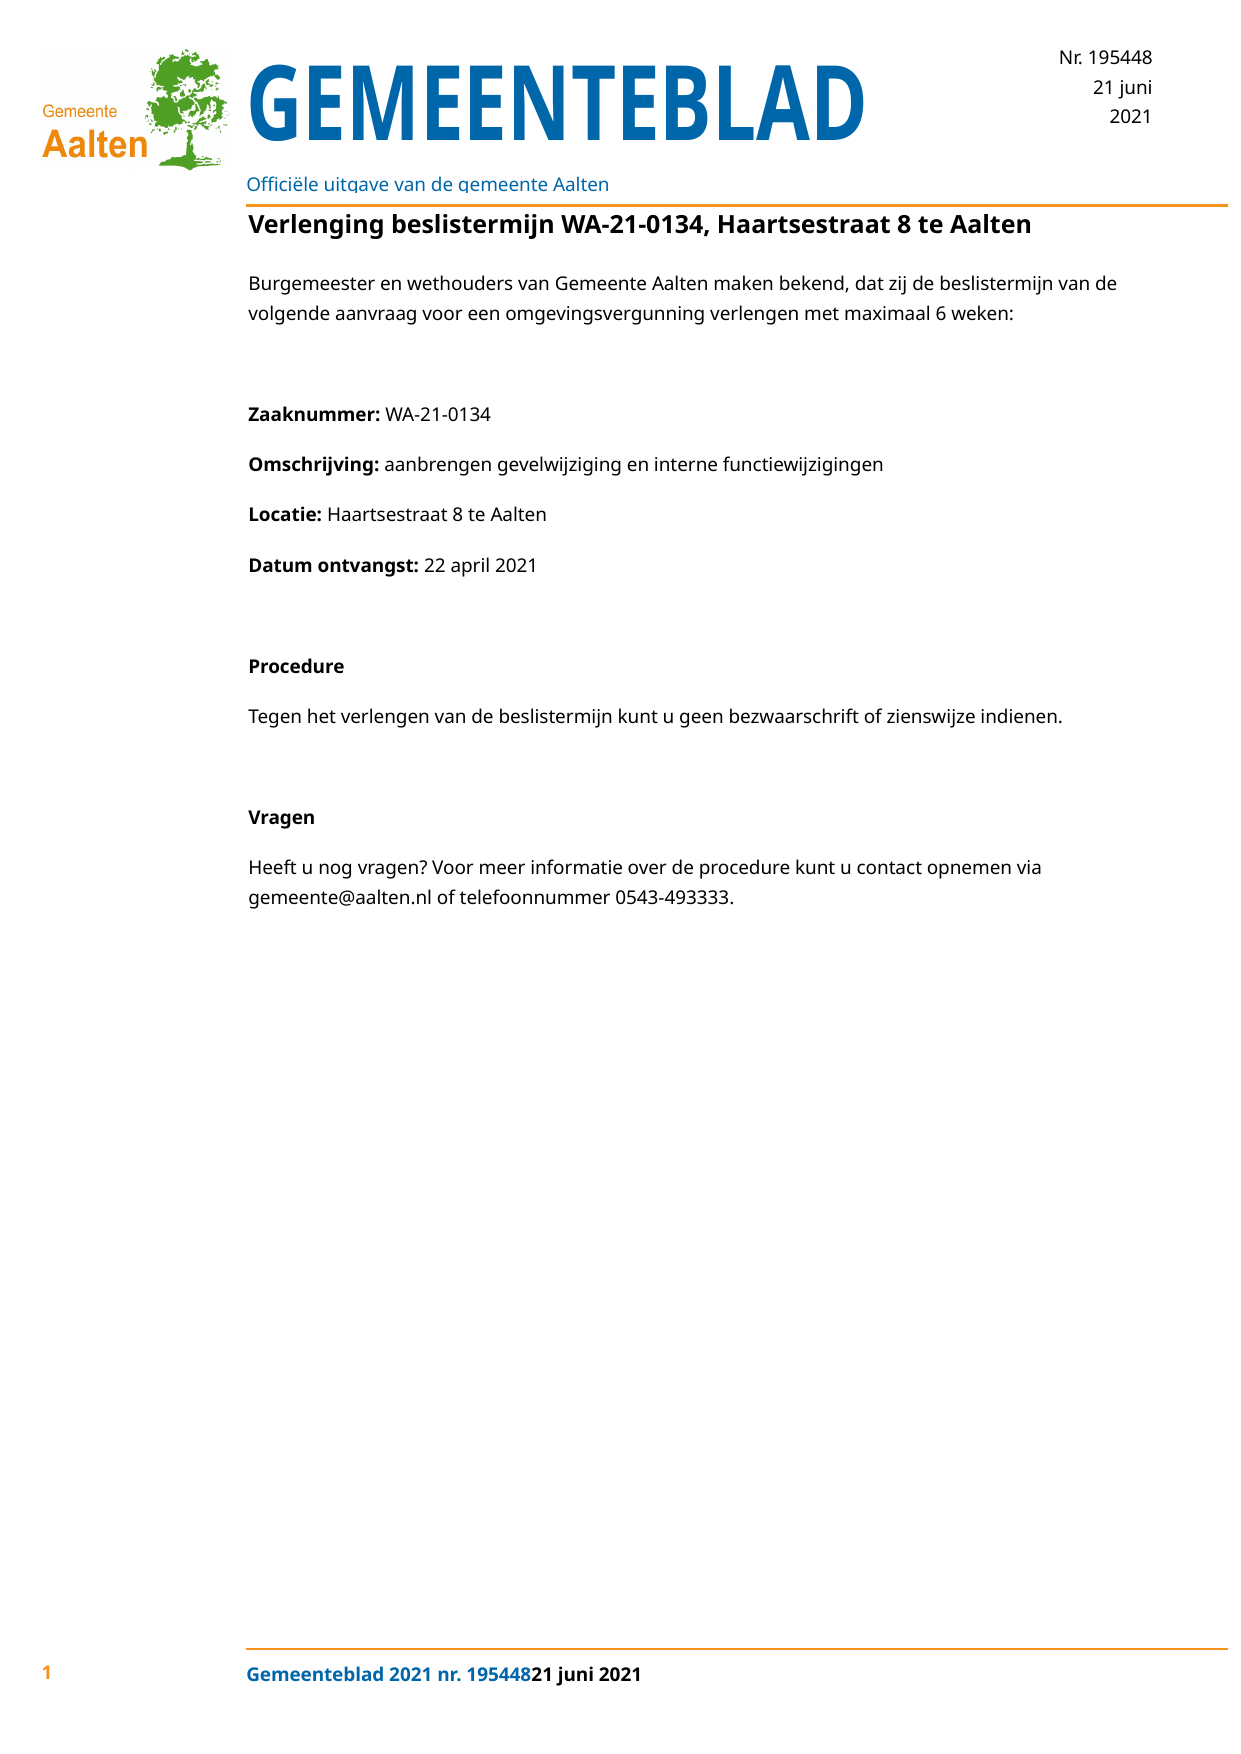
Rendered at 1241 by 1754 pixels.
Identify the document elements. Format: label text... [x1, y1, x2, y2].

text Procedure [248, 653, 1152, 678]
text Omschrijving: aanbrengen gevelwijziging en interne functiewijzigingen [248, 451, 1152, 477]
text Verlenging beslistermijn WA-21-0134, Haartsestraat 8 te Aalten [248, 207, 1152, 241]
text Burgemeester en wethouders van Gemeente Aalten maken bekend, dat zij de beslistermijn van de volgende aanvraag voor een omgevingsvergunning verlengen met maximaal 6 weken: [248, 270, 1152, 326]
text Zaaknummer: WA-21-0134 [248, 401, 1152, 426]
text Heeft u nog vragen? Voor meer informatie over de procedure kunt u contact opnemen via gemeente@aalten.nl of telefoonnummer 0543-493333. [248, 854, 1152, 910]
text Vragen [248, 804, 1152, 830]
text Locatie: Haartsestraat 8 te Aalten [248, 502, 1152, 527]
picture [41, 47, 231, 172]
text Tegen het verlengen van de beslistermijn kunt u geen bezwaarschrift of zienswijze indienen. [248, 703, 1152, 729]
text Datum ontvangst: 22 april 2021 [248, 552, 1152, 578]
